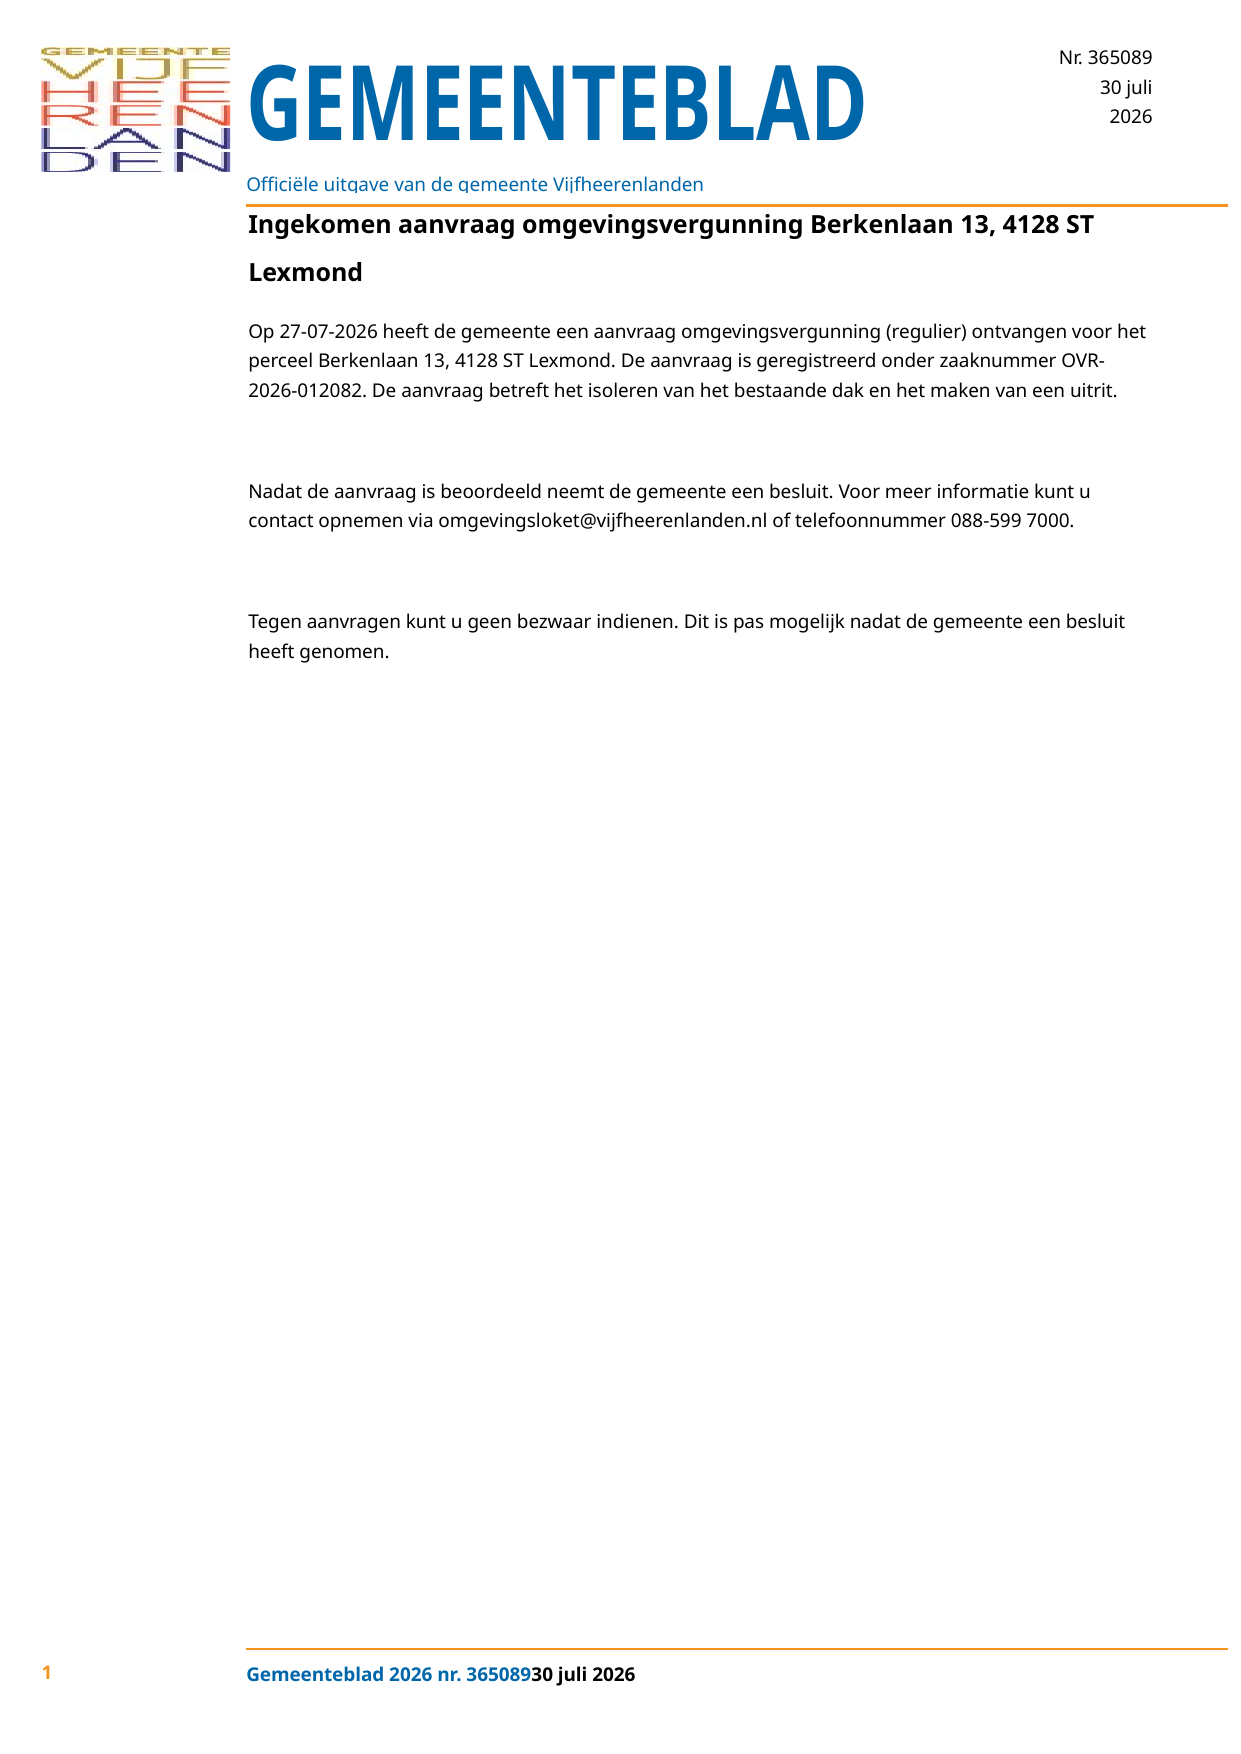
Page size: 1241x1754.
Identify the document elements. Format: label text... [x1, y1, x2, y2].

text Op 27-07-2026 heeft de gemeente een aanvraag omgevingsvergunning (regulier) ontvangen voor het perceel Berkenlaan 13, 4128 ST Lexmond. De aanvraag is geregistreerd onder zaaknummer OVR-2026-012082. De aanvraag betreft het isoleren van het bestaande dak en het maken van een uitrit. [248, 318, 1152, 403]
picture [41, 47, 231, 172]
text Nadat de aanvraag is beoordeeld neemt de gemeente een besluit. Voor meer informatie kunt u contact opnemen via omgevingsloket@vijfheerenlanden.nl of telefoonnummer 088-599 7000. [248, 478, 1152, 533]
text Tegen aanvragen kunt u geen bezwaar indienen. Dit is pas mogelijk nadat de gemeente een besluit heeft genomen. [248, 608, 1152, 664]
text Ingekomen aanvraag omgevingsvergunning Berkenlaan 13, 4128 ST Lexmond [248, 207, 1152, 288]
